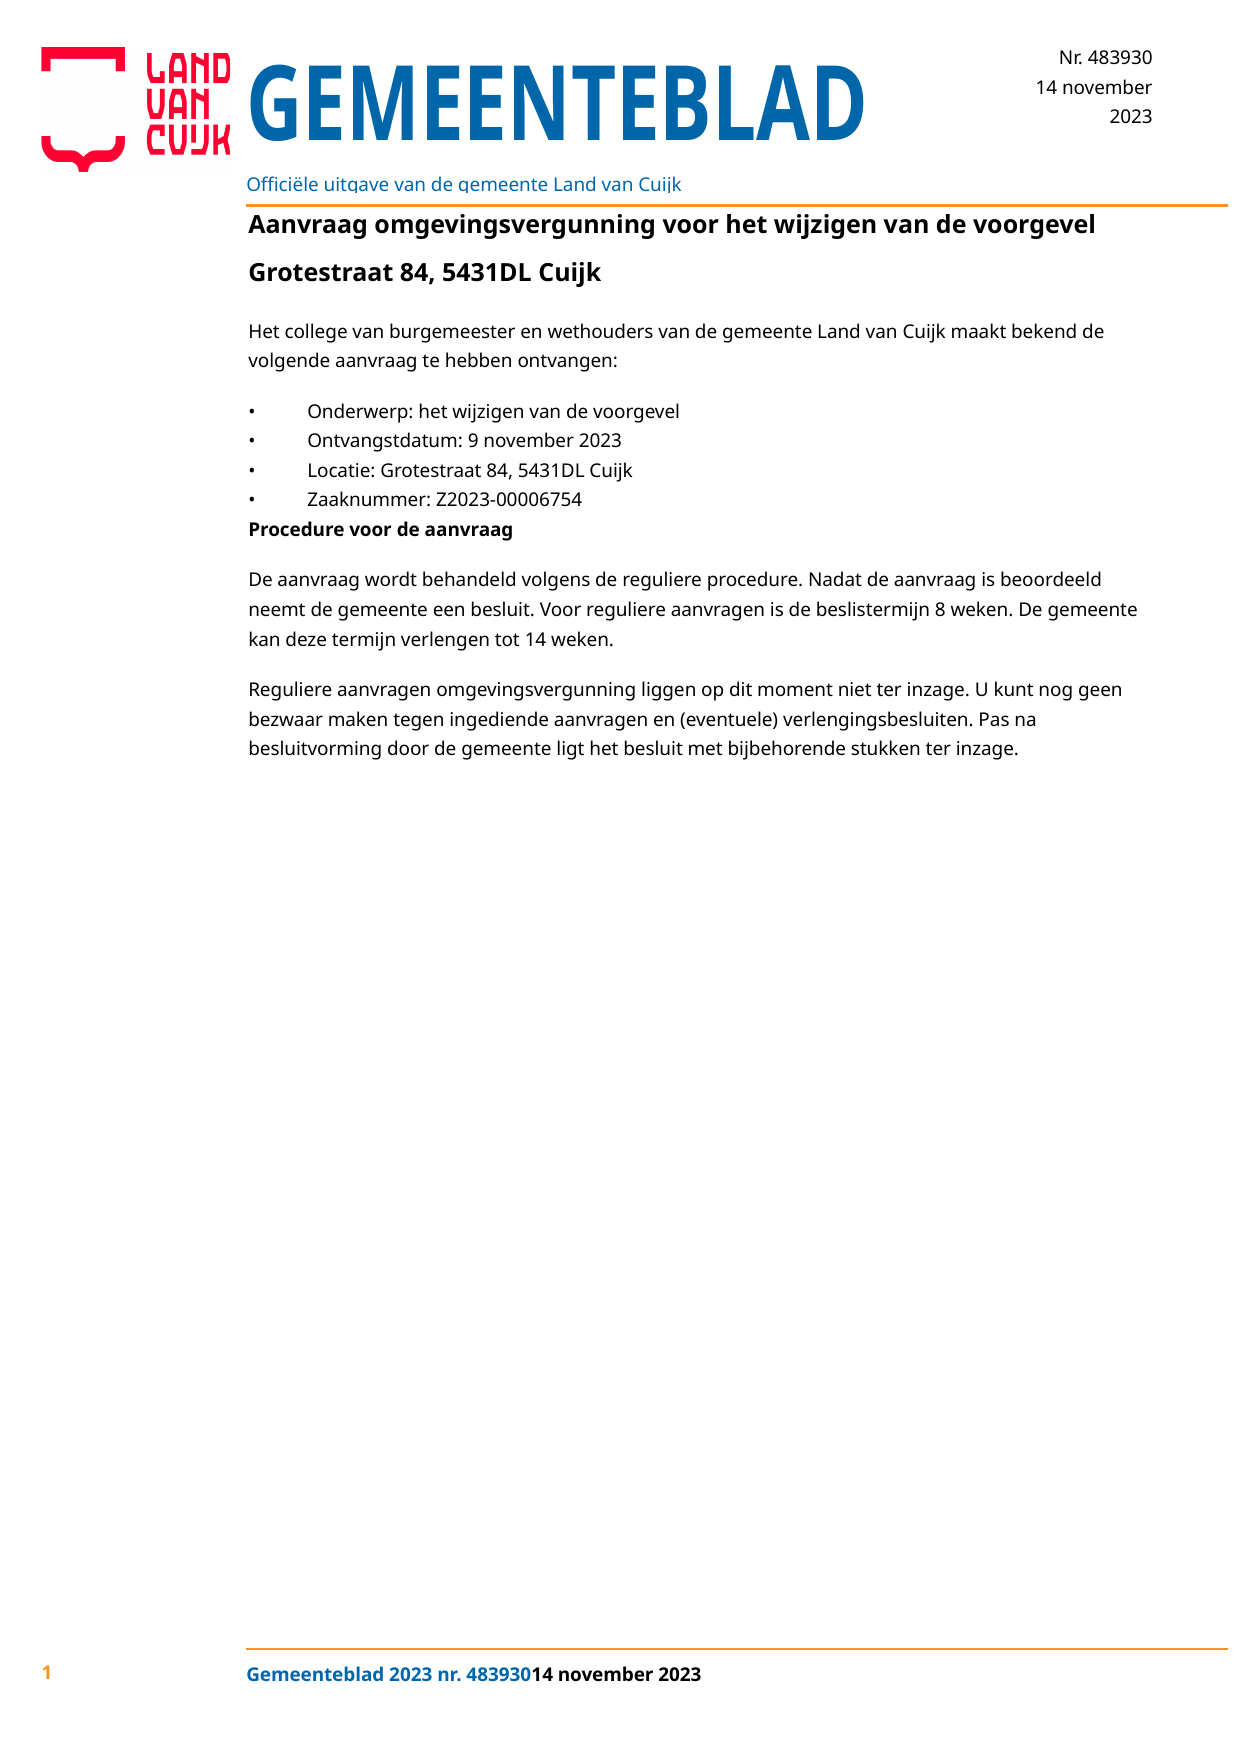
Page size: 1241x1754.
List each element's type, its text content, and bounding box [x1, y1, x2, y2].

text Reguliere aanvragen omgevingsvergunning liggen op dit moment niet ter inzage. U kunt nog geen bezwaar maken tegen ingediende aanvragen en (eventuele) verlengingsbesluiten. Pas na besluitvorming door de gemeente ligt het besluit met bijbehorende stukken ter inzage. [248, 676, 1152, 761]
text De aanvraag wordt behandeld volgens de reguliere procedure. Nadat de aanvraag is beoordeeld neemt de gemeente een besluit. Voor reguliere aanvragen is de beslistermijn 8 weken. De gemeente kan deze termijn verlengen tot 14 weken. [248, 567, 1152, 652]
list Zaaknummer: Z2023-00006754 [248, 487, 1152, 512]
picture [41, 47, 231, 172]
list Ontvangstdatum: 9 november 2023 [248, 427, 1152, 453]
text Aanvraag omgevingsvergunning voor het wijzigen van de voorgevel Grotestraat 84, 5431DL Cuijk [248, 207, 1152, 288]
text Het college van burgemeester en wethouders van de gemeente Land van Cuijk maakt bekend de volgende aanvraag te hebben ontvangen: [248, 318, 1152, 373]
text Procedure voor de aanvraag [248, 516, 1152, 542]
list Onderwerp: het wijzigen van de voorgevel [248, 398, 1152, 424]
list Locatie: Grotestraat 84, 5431DL Cuijk [248, 457, 1152, 483]
